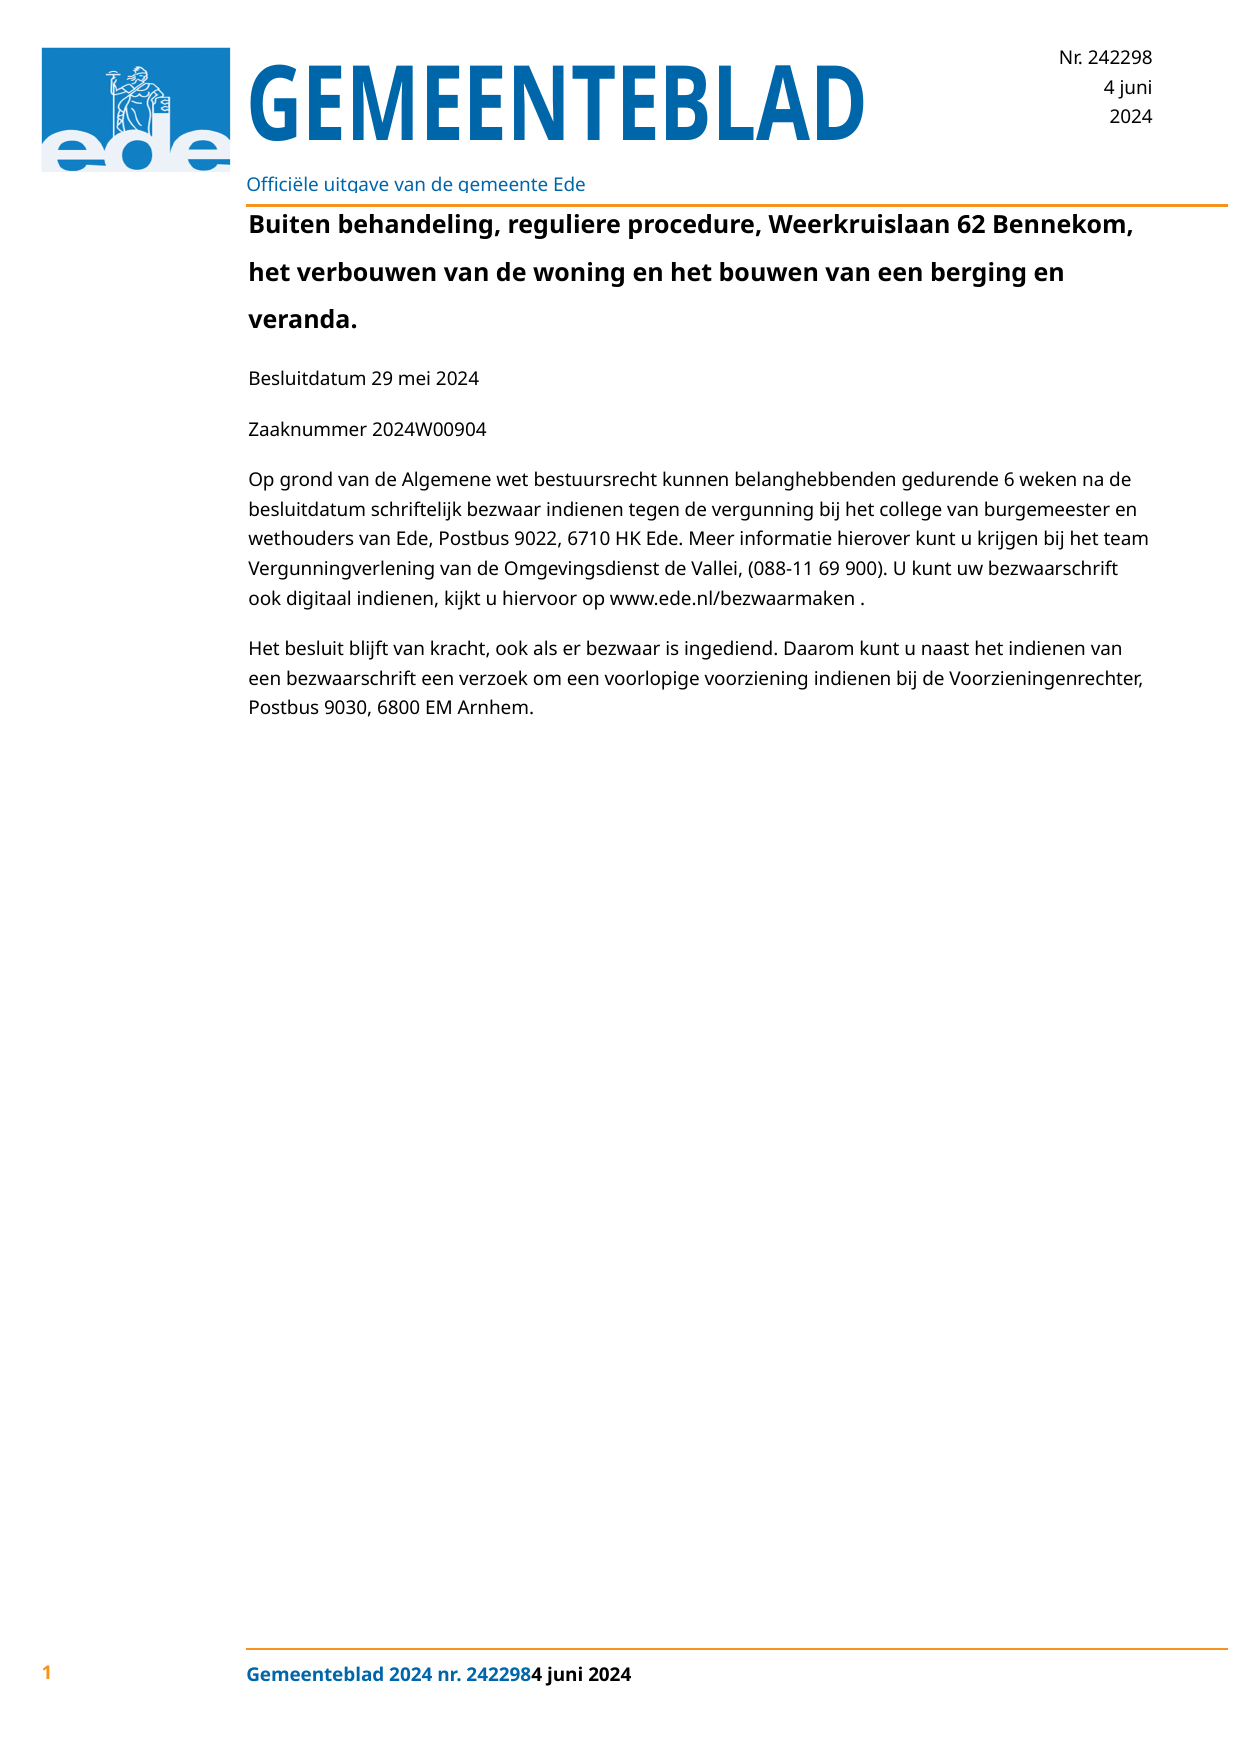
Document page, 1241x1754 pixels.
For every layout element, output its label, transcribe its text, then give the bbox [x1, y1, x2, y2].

text Op grond van de Algemene wet bestuursrecht kunnen belanghebbenden gedurende 6 weken na de besluitdatum schriftelijk bezwaar indienen tegen de vergunning bij het college van burgemeester en wethouders van Ede, Postbus 9022, 6710 HK Ede. Meer informatie hierover kunt u krijgen bij het team Vergunningverlening van de Omgevingsdienst de Vallei, (088-11 69 900). U kunt uw bezwaarschrift ook digitaal indienen, kijkt u hiervoor op www.ede.nl/bezwaarmaken . [248, 466, 1152, 610]
picture [41, 47, 231, 172]
text Buiten behandeling, reguliere procedure, Weerkruislaan 62 Bennekom, het verbouwen van de woning en het bouwen van een berging en veranda. [248, 207, 1152, 336]
text Het besluit blijft van kracht, ook als er bezwaar is ingediend. Daarom kunt u naast het indienen van een bezwaarschrift een verzoek om een voorlopige voorziening indienen bij de Voorzieningenrechter, Postbus 9030, 6800 EM Arnhem. [248, 635, 1152, 720]
text Besluitdatum 29 mei 2024 [248, 366, 1152, 391]
text Zaaknummer 2024W00904 [248, 416, 1152, 442]
